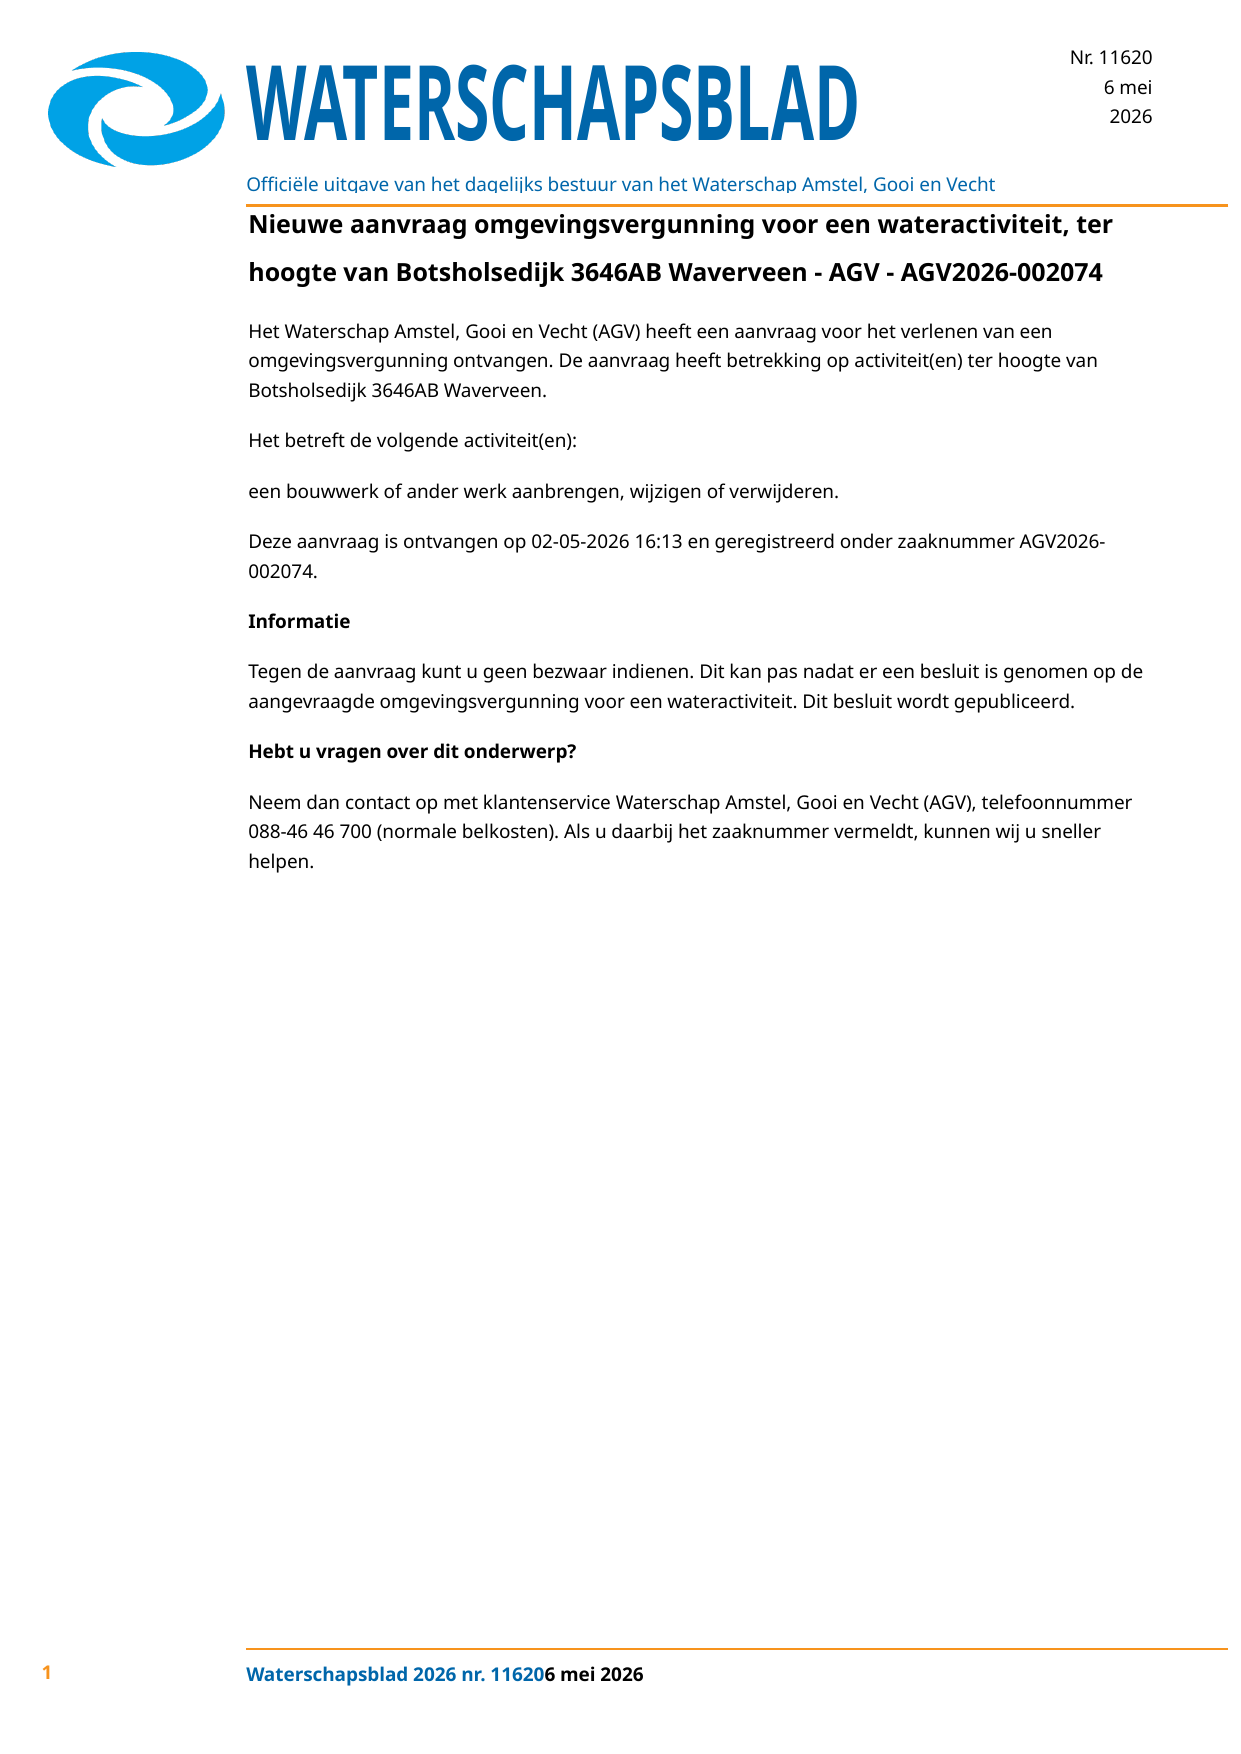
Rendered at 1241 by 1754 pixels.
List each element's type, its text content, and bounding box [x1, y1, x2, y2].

text Deze aanvraag is ontvangen op 02-05-2026 16:13 en geregistreerd onder zaaknummer AGV2026-002074. [248, 528, 1152, 584]
text Tegen de aanvraag kunt u geen bezwaar indienen. Dit kan pas nadat er een besluit is genomen op de aangevraagde omgevingsvergunning voor een wateractiviteit. Dit besluit wordt gepubliceerd. [248, 659, 1152, 714]
text Het Waterschap Amstel, Gooi en Vecht (AGV) heeft een aanvraag voor het verlenen van een omgevingsvergunning ontvangen. De aanvraag heeft betrekking op activiteit(en) ter hoogte van Botsholsedijk 3646AB Waverveen. [248, 318, 1152, 403]
text Informatie [248, 608, 1152, 634]
text Hebt u vragen over dit onderwerp? [248, 739, 1152, 764]
picture [41, 47, 231, 172]
text een bouwwerk of ander werk aanbrengen, wijzigen of verwijderen. [248, 478, 1152, 504]
text Nieuwe aanvraag omgevingsvergunning voor een wateractiviteit, ter hoogte van Botsholsedijk 3646AB Waverveen - AGV - AGV2026-002074 [248, 207, 1152, 288]
text Het betreft de volgende activiteit(en): [248, 427, 1152, 453]
text Neem dan contact op met klantenservice Waterschap Amstel, Gooi en Vecht (AGV), telefoonnummer 088-46 46 700 (normale belkosten). Als u daarbij het zaaknummer vermeldt, kunnen wij u sneller helpen. [248, 789, 1152, 874]
